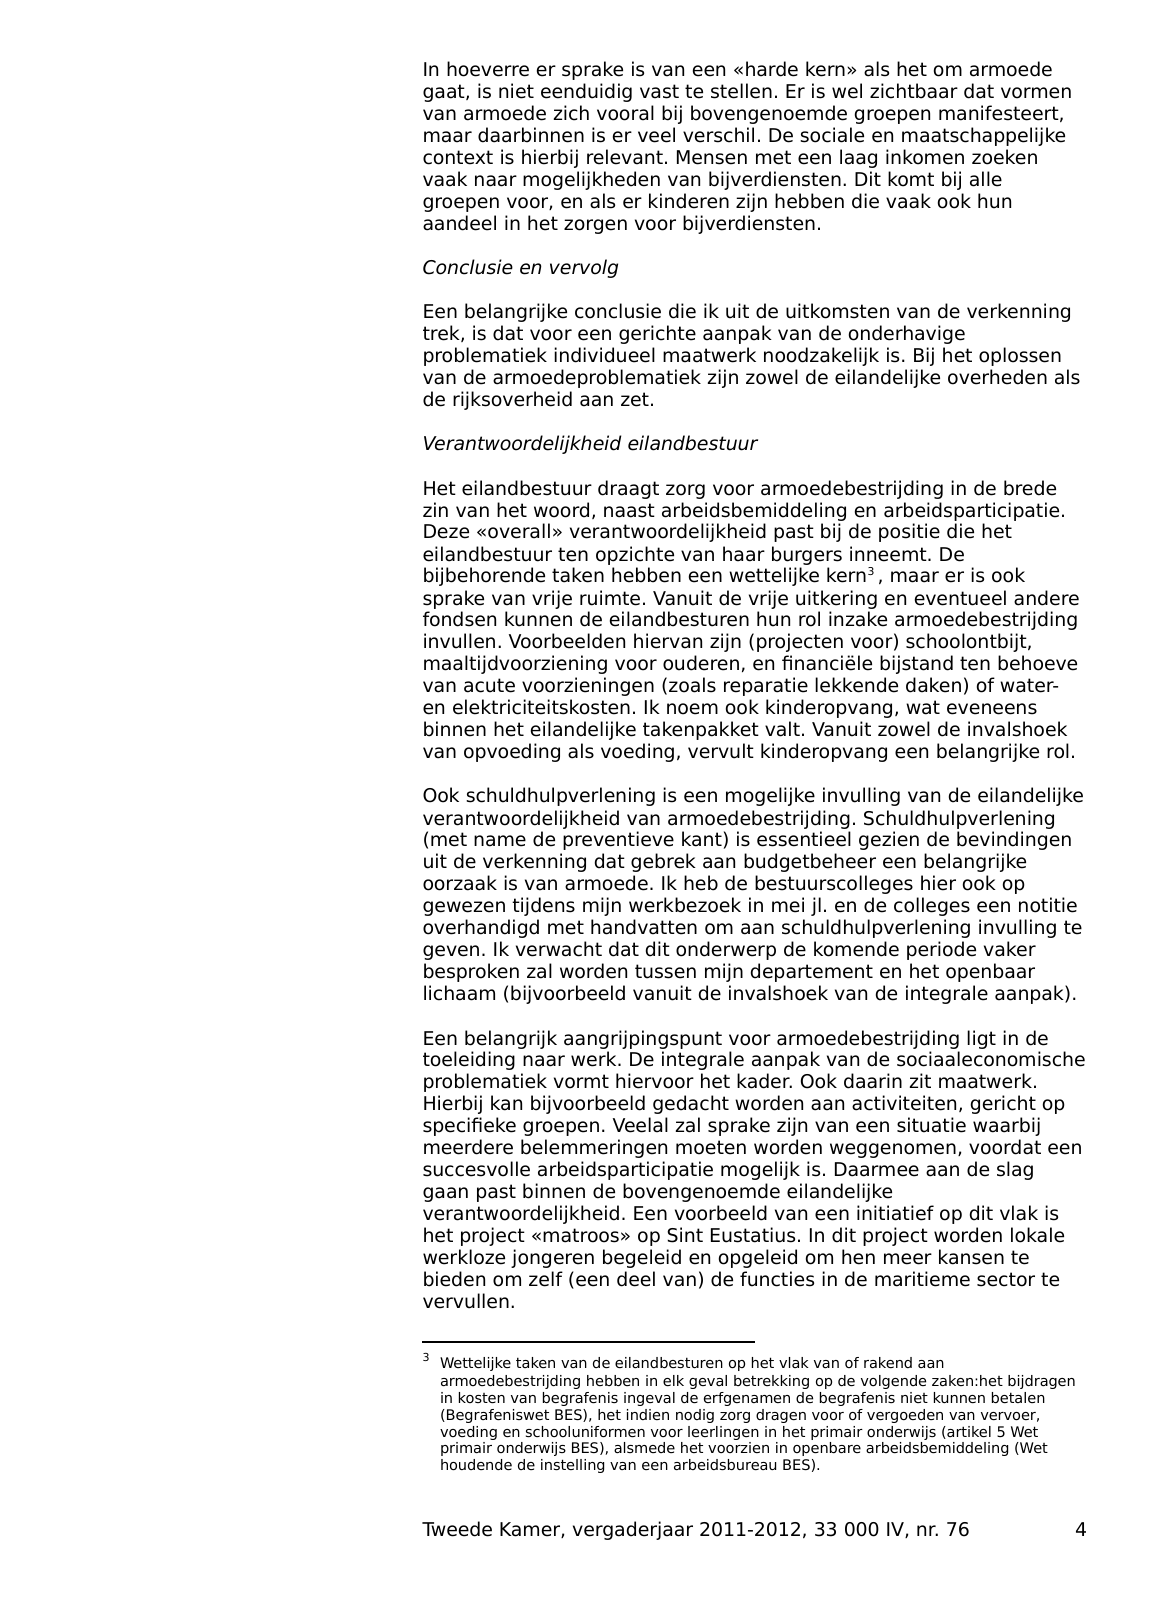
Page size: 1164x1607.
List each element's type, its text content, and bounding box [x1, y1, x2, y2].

text Een belangrijke conclusie die ik uit de uitkomsten van de verkenning trek, is dat voor een gerichte aanpak van de onderhavige problematiek individueel maatwerk noodzakelijk is. Bij het oplossen van de armoedeproblematiek zijn zowel de eilandelijke overheden als de rijksoverheid aan zet. [422, 301, 1087, 411]
text Het eilandbestuur draagt zorg voor armoedebestrijding in de brede zin van het woord, naast arbeidsbemiddeling en arbeidsparticipatie. Deze «overall» verantwoordelijkheid past bij de positie die het eilandbestuur ten opzichte van haar burgers inneemt. De bijbehorende taken hebben een wettelijke kern, maar er is ook sprake van vrije ruimte. Vanuit de vrije uitkering en eventueel andere fondsen kunnen de eilandbesturen hun rol inzake armoedebestrijding invullen. Voorbeelden hiervan zijn (projecten voor) schoolontbijt, maaltijdvoorziening voor ouderen, en financiële bijstand ten behoeve van acute voorzieningen (zoals reparatie lekkende daken) of water- en elektriciteitskosten. Ik noem ook kinderopvang, wat eveneens binnen het eilandelijke takenpakket valt. Vanuit zowel de invalshoek van opvoeding als voeding, vervult kinderopvang een belangrijke rol. [422, 477, 1087, 763]
text Wettelijke taken van de eilandbesturen op het vlak van of rakend aan armoedebestrijding hebben in elk geval betrekking op de volgende zaken:het bijdragen in kosten van begrafenis ingeval de erfgenamen de begrafenis niet kunnen betalen (Begrafeniswet BES), het indien nodig zorg dragen voor of vergoeden van vervoer, voeding en schooluniformen voor leerlingen in het primair onderwijs (artikel 5 Wet primair onderwijs BES), alsmede het voorzien in openbare arbeidsbemiddeling (Wet houdende de instelling van een arbeidsbureau BES). [422, 1351, 1087, 1474]
text Een belangrijk aangrijpingspunt voor armoedebestrijding ligt in de toeleiding naar werk. De integrale aanpak van de sociaaleconomische problematiek vormt hiervoor het kader. Ook daarin zit maatwerk. Hierbij kan bijvoorbeeld gedacht worden aan activiteiten, gericht op specifieke groepen. Veelal zal sprake zijn van een situatie waarbij meerdere belemmeringen moeten worden weggenomen, voordat een succesvolle arbeidsparticipatie mogelijk is. Daarmee aan de slag gaan past binnen de bovengenoemde eilandelijke verantwoordelijkheid. Een voorbeeld van een initiatief op dit vlak is het project «matroos» op Sint Eustatius. In dit project worden lokale werkloze jongeren begeleid en opgeleid om hen meer kansen te bieden om zelf (een deel van) de functies in de maritieme sector te vervullen. [422, 1027, 1087, 1313]
text Ook schuldhulpverlening is een mogelijke invulling van de eilandelijke verantwoordelijkheid van armoedebestrijding. Schuldhulpverlening (met name de preventieve kant) is essentieel gezien de bevindingen uit de verkenning dat gebrek aan budgetbeheer een belangrijke oorzaak is van armoede. Ik heb de bestuurscolleges hier ook op gewezen tijdens mijn werkbezoek in mei jl. en de colleges een notitie overhandigd met handvatten om aan schuldhulpverlening invulling te geven. Ik verwacht dat dit onderwerp de komende periode vaker besproken zal worden tussen mijn departement en het openbaar lichaam (bijvoorbeeld vanuit de invalshoek van de integrale aanpak). [422, 785, 1087, 1005]
text In hoeverre er sprake is van een «harde kern» als het om armoede gaat, is niet eenduidig vast te stellen. Er is wel zichtbaar dat vormen van armoede zich vooral bij bovengenoemde groepen manifesteert, maar daarbinnen is er veel verschil. De sociale en maatschappelijke context is hierbij relevant. Mensen met een laag inkomen zoeken vaak naar mogelijkheden van bijverdiensten. Dit komt bij alle groepen voor, en als er kinderen zijn hebben die vaak ook hun aandeel in het zorgen voor bijverdiensten. [422, 59, 1087, 235]
subtitle Conclusie en vervolg [422, 257, 1087, 279]
subtitle Verantwoordelijkheid eilandbestuur [422, 433, 1087, 455]
